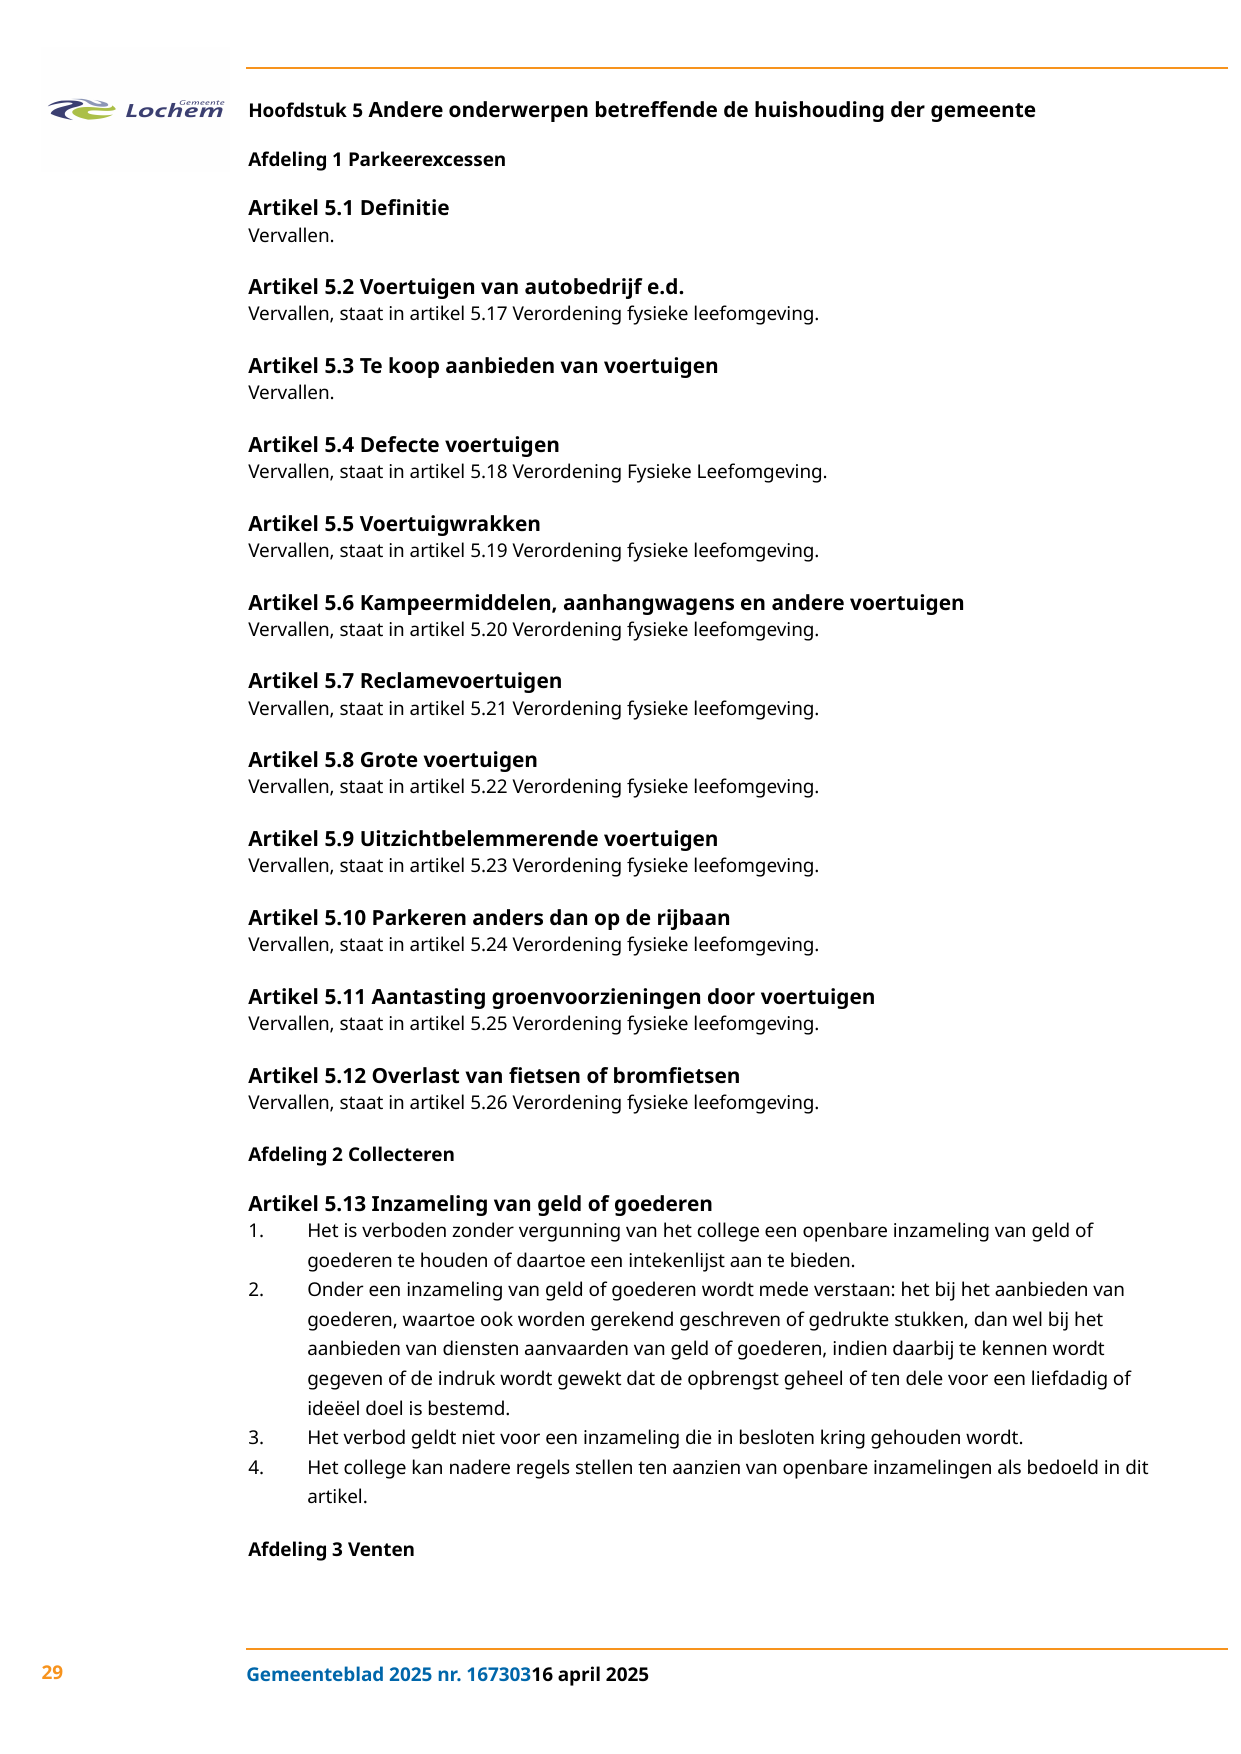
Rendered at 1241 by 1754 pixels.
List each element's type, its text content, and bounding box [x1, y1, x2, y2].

text Artikel 5.10 Parkeren anders dan op de rijbaan [248, 903, 1152, 931]
text Vervallen. [248, 222, 1152, 247]
text Vervallen, staat in artikel 5.18 Verordening Fysieke Leefomgeving. [248, 458, 1152, 484]
text Artikel 5.9 Uitzichtbelemmerende voertuigen [248, 824, 1152, 853]
text Vervallen, staat in artikel 5.25 Verordening fysieke leefomgeving. [248, 1010, 1152, 1036]
text Artikel 5.2 Voertuigen van autobedrijf e.d. [248, 272, 1152, 301]
picture [41, 47, 231, 172]
text Artikel 5.13 Inzameling van geld of goederen [248, 1189, 1152, 1217]
text Artikel 5.1 Definitie [248, 193, 1152, 222]
text Vervallen, staat in artikel 5.20 Verordening fysieke leefomgeving. [248, 616, 1152, 642]
text Artikel 5.3 Te koop aanbieden van voertuigen [248, 351, 1152, 379]
text Vervallen, staat in artikel 5.17 Verordening fysieke leefomgeving. [248, 301, 1152, 326]
text Artikel 5.5 Voertuigwrakken [248, 509, 1152, 537]
text Vervallen, staat in artikel 5.26 Verordening fysieke leefomgeving. [248, 1089, 1152, 1115]
list Onder een inzameling van geld of goederen wordt mede verstaan: het bij het aanbieden van goederen, waartoe ook worden gerekend geschreven of gedrukte stukken, dan wel bij het aanbieden van diensten aanvaarden van geld of goederen, indien daarbij te kennen wordt gegeven of de indruk wordt gewekt dat de opbrengst geheel of ten dele voor een liefdadig of ideëel doel is bestemd. [248, 1276, 1152, 1421]
text Vervallen, staat in artikel 5.21 Verordening fysieke leefomgeving. [248, 695, 1152, 721]
text Artikel 5.8 Grote voertuigen [248, 745, 1152, 774]
list Het is verboden zonder vergunning van het college een openbare inzameling van geld of goederen te houden of daartoe een intekenlijst aan te bieden. [248, 1217, 1152, 1273]
text Hoofdstuk 5 Andere onderwerpen betreffende de huishouding der gemeente [248, 95, 1152, 123]
text Vervallen, staat in artikel 5.22 Verordening fysieke leefomgeving. [248, 774, 1152, 799]
list Het verbod geldt niet voor een inzameling die in besloten kring gehouden wordt. [248, 1424, 1152, 1450]
text Artikel 5.7 Reclamevoertuigen [248, 666, 1152, 695]
text Vervallen, staat in artikel 5.19 Verordening fysieke leefomgeving. [248, 537, 1152, 563]
text Artikel 5.6 Kampeermiddelen, aanhangwagens en andere voertuigen [248, 588, 1152, 616]
text Vervallen, staat in artikel 5.23 Verordening fysieke leefomgeving. [248, 853, 1152, 878]
list Het college kan nadere regels stellen ten aanzien van openbare inzamelingen als bedoeld in dit artikel. [248, 1454, 1152, 1509]
text Afdeling 3 Venten [248, 1534, 1152, 1562]
text Vervallen, staat in artikel 5.24 Verordening fysieke leefomgeving. [248, 931, 1152, 957]
text Afdeling 2 Collecteren [248, 1139, 1152, 1168]
text Vervallen. [248, 379, 1152, 405]
text Afdeling 1 Parkeerexcessen [248, 144, 1152, 172]
text Artikel 5.12 Overlast van fietsen of bromfietsen [248, 1061, 1152, 1089]
text Artikel 5.4 Defecte voertuigen [248, 430, 1152, 458]
text Artikel 5.11 Aantasting groenvoorzieningen door voertuigen [248, 982, 1152, 1010]
